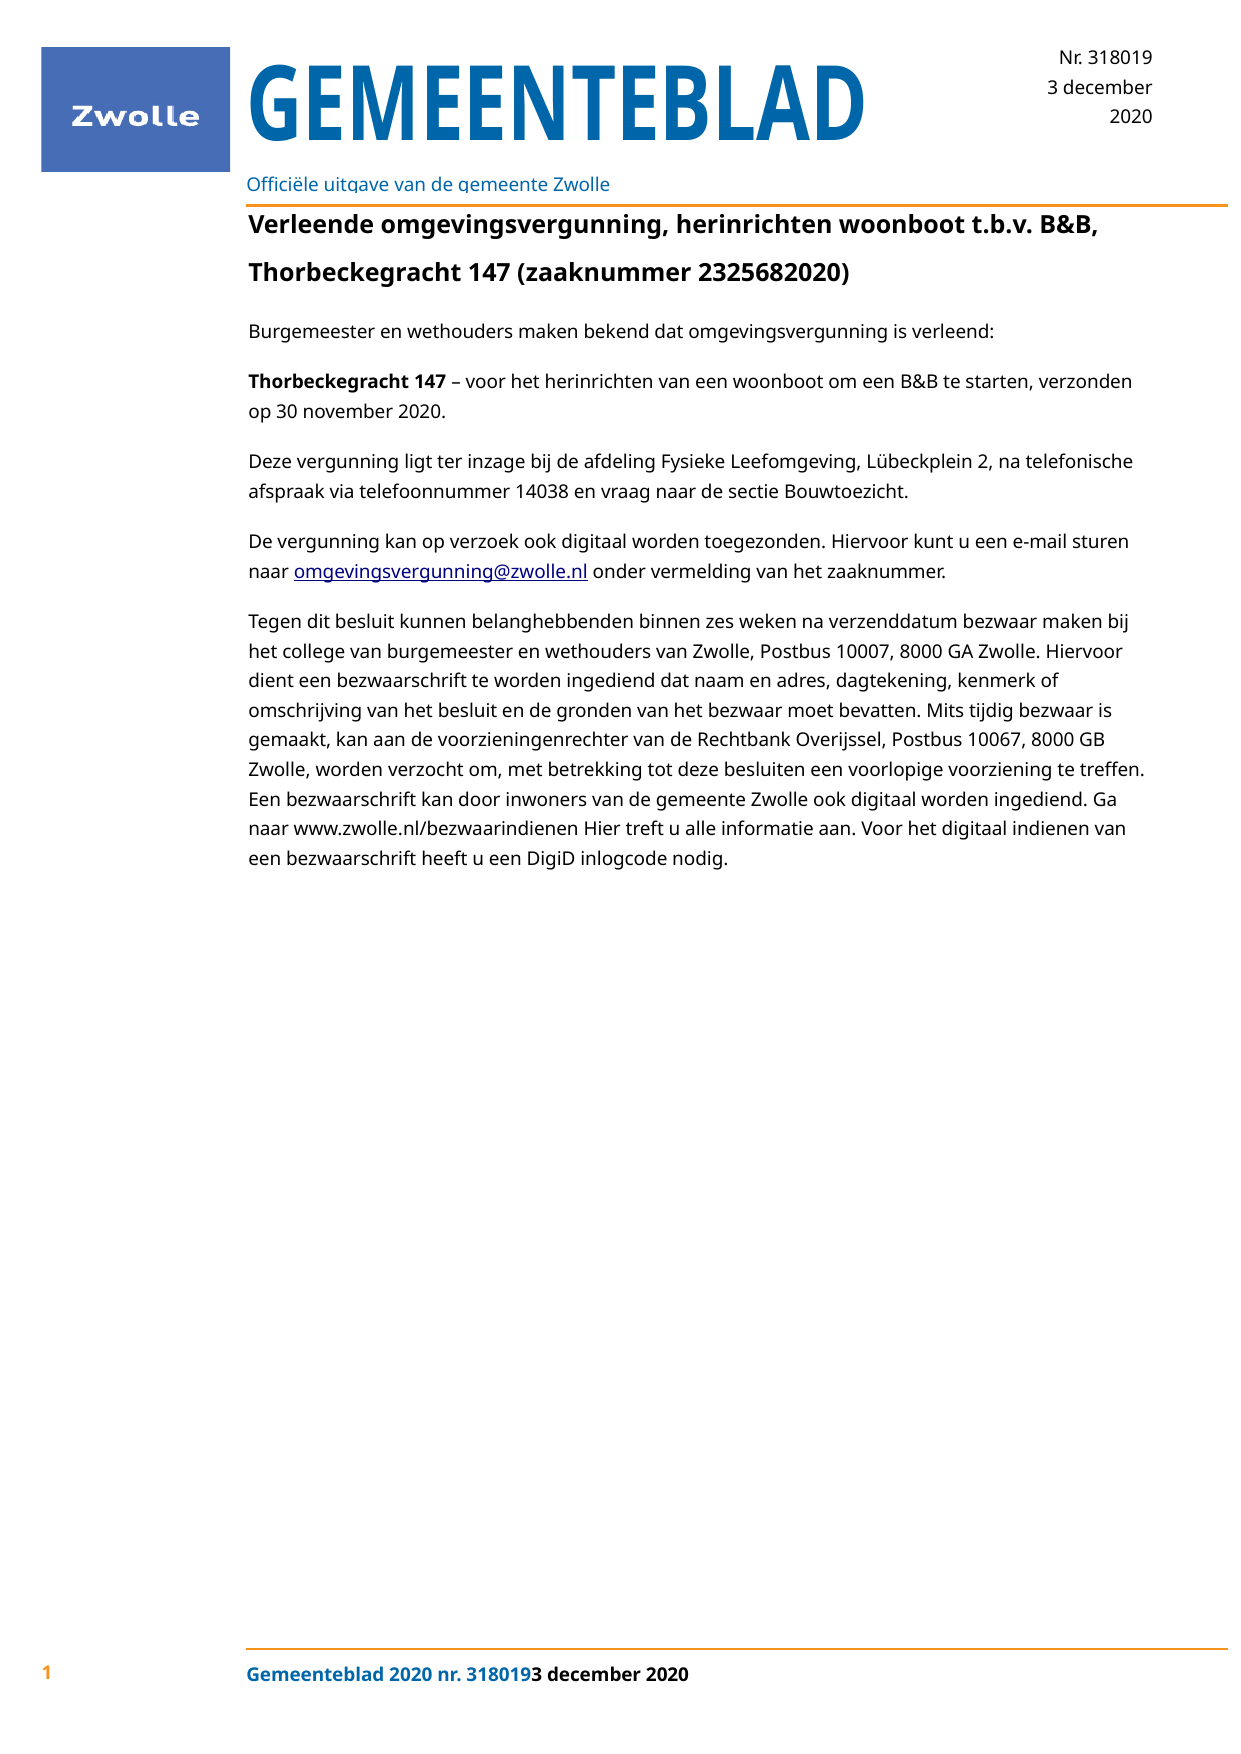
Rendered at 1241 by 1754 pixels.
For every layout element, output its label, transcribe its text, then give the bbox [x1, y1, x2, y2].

text Deze vergunning ligt ter inzage bij de afdeling Fysieke Leefomgeving, Lübeckplein 2, na telefonische afspraak via telefoonnummer 14038 en vraag naar de sectie Bouwtoezicht. [248, 448, 1152, 504]
picture [41, 47, 231, 172]
text Verleende omgevingsvergunning, herinrichten woonboot t.b.v. B&B, Thorbeckegracht 147 (zaaknummer 2325682020) [248, 207, 1152, 288]
text Burgemeester en wethouders maken bekend dat omgevingsvergunning is verleend: [248, 318, 1152, 344]
text Tegen dit besluit kunnen belanghebbenden binnen zes weken na verzenddatum bezwaar maken bij het college van burgemeester en wethouders van Zwolle, Postbus 10007, 8000 GA Zwolle. Hiervoor dient een bezwaarschrift te worden ingediend dat naam en adres, dagtekening, kenmerk of omschrijving van het besluit en de gronden van het bezwaar moet bevatten. Mits tijdig bezwaar is gemaakt, kan aan de voorzieningenrechter van de Rechtbank Overijssel, Postbus 10067, 8000 GB Zwolle, worden verzocht om, met betrekking tot deze besluiten een voorlopige voorziening te treffen. Een bezwaarschrift kan door inwoners van de gemeente Zwolle ook digitaal worden ingediend. Ga naar www.zwolle.nl/bezwaarindienen Hier treft u alle informatie aan. Voor het digitaal indienen van een bezwaarschrift heeft u een DigiD inlogcode nodig. [248, 608, 1152, 871]
text Thorbeckegracht 147 – voor het herinrichten van een woonboot om een B&B te starten, verzonden op 30 november 2020. [248, 368, 1152, 424]
text De vergunning kan op verzoek ook digitaal worden toegezonden. Hiervoor kunt u een e-mail sturen naar omgevingsvergunning@zwolle.nl onder vermelding van het zaaknummer. [248, 528, 1152, 584]
